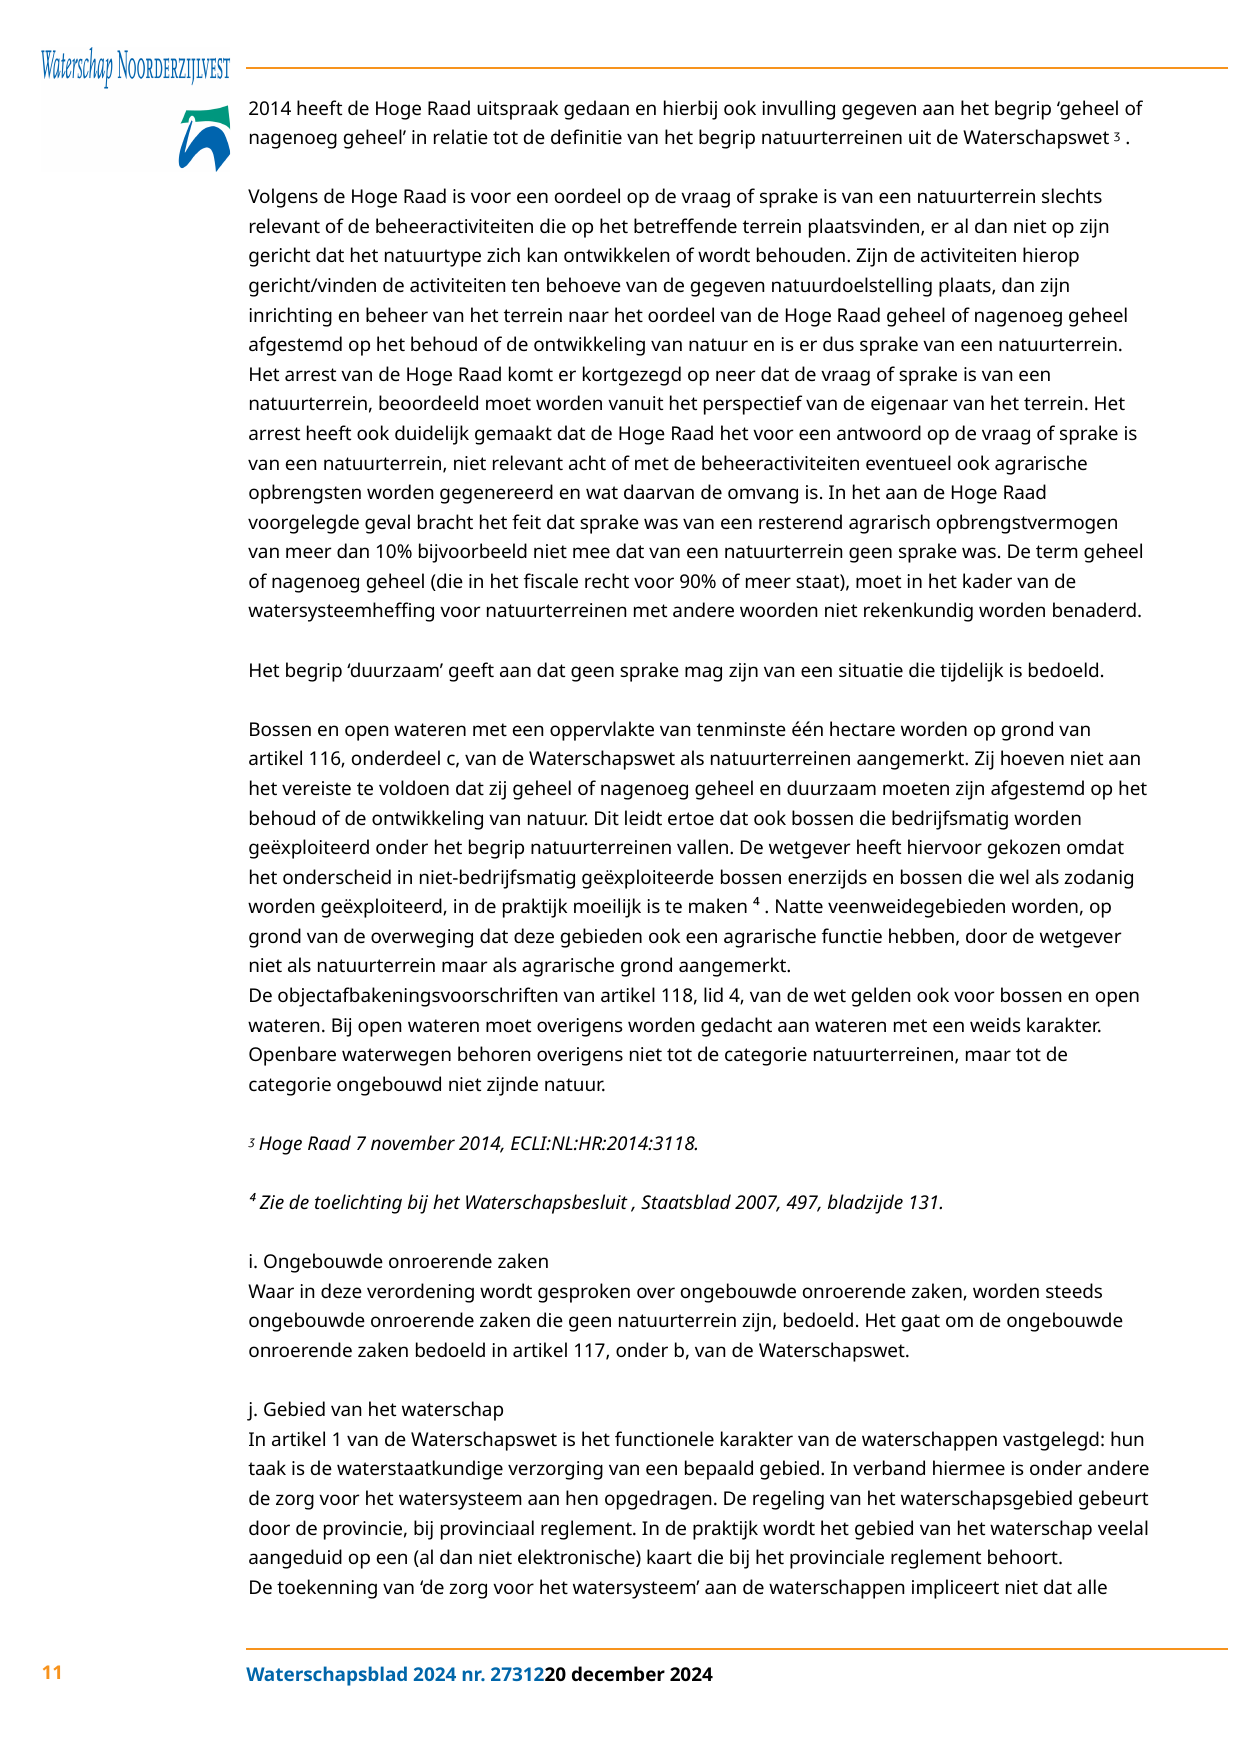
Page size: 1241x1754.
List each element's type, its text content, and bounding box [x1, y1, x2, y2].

text ⁴ Zie de toelichting bij het Waterschapsbesluit , Staatsblad 2007, 497, bladzijde 131. [248, 1189, 1152, 1215]
text Waar in deze verordening wordt gesproken over ongebouwde onroerende zaken, worden steeds ongebouwde onroerende zaken die geen natuurterrein zijn, bedoeld. Het gaat om de ongebouwde onroerende zaken bedoeld in artikel 117, onder b, van de Waterschapswet. [248, 1278, 1152, 1363]
text j. Gebied van het waterschap [248, 1396, 1152, 1422]
picture [41, 47, 231, 172]
text Bossen en open wateren met een oppervlakte van tenminste één hectare worden op grond van artikel 116, onderdeel c, van de Waterschapswet als natuurterreinen aangemerkt. Zij hoeven niet aan het vereiste te voldoen dat zij geheel of nagenoeg geheel en duurzaam moeten zijn afgestemd op het behoud of de ontwikkeling van natuur. Dit leidt ertoe dat ook bossen die bedrijfsmatig worden geëxploiteerd onder het begrip natuurterreinen vallen. De wetgever heeft hiervoor gekozen omdat het onderscheid in niet-bedrijfsmatig geëxploiteerde bossen enerzijds en bossen die wel als zodanig worden geëxploiteerd, in de praktijk moeilijk is te maken ⁴ . Natte veenweidegebieden worden, op grond van de overweging dat deze gebieden ook een agrarische functie hebben, door de wetgever niet als natuurterrein maar als agrarische grond aangemerkt. [248, 716, 1152, 978]
text 2014 heeft de Hoge Raad uitspraak gedaan en hierbij ook invulling gegeven aan het begrip ‘geheel of nagenoeg geheel’ in relatie tot de definitie van het begrip natuurterreinen uit de Waterschapswet ᶾ . [248, 95, 1152, 150]
text i. Ongebouwde onroerende zaken [248, 1248, 1152, 1274]
text Volgens de Hoge Raad is voor een oordeel op de vraag of sprake is van een natuurterrein slechts relevant of de beheeractiviteiten die op het betreffende terrein plaatsvinden, er al dan niet op zijn gericht dat het natuurtype zich kan ontwikkelen of wordt behouden. Zijn de activiteiten hierop gericht/vinden de activiteiten ten behoeve van de gegeven natuurdoelstelling plaats, dan zijn inrichting en beheer van het terrein naar het oordeel van de Hoge Raad geheel of nagenoeg geheel afgestemd op het behoud of de ontwikkeling van natuur en is er dus sprake van een natuurterrein. Het arrest van de Hoge Raad komt er kortgezegd op neer dat de vraag of sprake is van een natuurterrein, beoordeeld moet worden vanuit het perspectief van de eigenaar van het terrein. Het arrest heeft ook duidelijk gemaakt dat de Hoge Raad het voor een antwoord op de vraag of sprake is van een natuurterrein, niet relevant acht of met de beheeractiviteiten eventueel ook agrarische opbrengsten worden gegenereerd en wat daarvan de omvang is. In het aan de Hoge Raad voorgelegde geval bracht het feit dat sprake was van een resterend agrarisch opbrengstvermogen van meer dan 10% bijvoorbeeld niet mee dat van een natuurterrein geen sprake was. De term geheel of nagenoeg geheel (die in het fiscale recht voor 90% of meer staat), moet in het kader van de watersysteemheffing voor natuurterreinen met andere woorden niet rekenkundig worden benaderd. [248, 183, 1152, 623]
text De objectafbakeningsvoorschriften van artikel 118, lid 4, van de wet gelden ook voor bossen en open wateren. Bij open wateren moet overigens worden gedacht aan wateren met een weids karakter. Openbare waterwegen behoren overigens niet tot de categorie natuurterreinen, maar tot de categorie ongebouwd niet zijnde natuur. [248, 982, 1152, 1097]
text In artikel 1 van de Waterschapswet is het functionele karakter van de waterschappen vastgelegd: hun taak is de waterstaatkundige verzorging van een bepaald gebied. In verband hiermee is onder andere de zorg voor het watersysteem aan hen opgedragen. De regeling van het waterschapsgebied gebeurt door de provincie, bij provinciaal reglement. In de praktijk wordt het gebied van het waterschap veelal aangeduid op een (al dan niet elektronische) kaart die bij het provinciale reglement behoort. [248, 1426, 1152, 1570]
text Het begrip ‘duurzaam’ geeft aan dat geen sprake mag zijn van een situatie die tijdelijk is bedoeld. [248, 657, 1152, 683]
text ᶾ Hoge Raad 7 november 2014, ECLI:NL:HR:2014:3118. [248, 1130, 1152, 1156]
text De toekenning van ‘de zorg voor het watersysteem’ aan de waterschappen impliceert niet dat alle [248, 1574, 1152, 1600]
